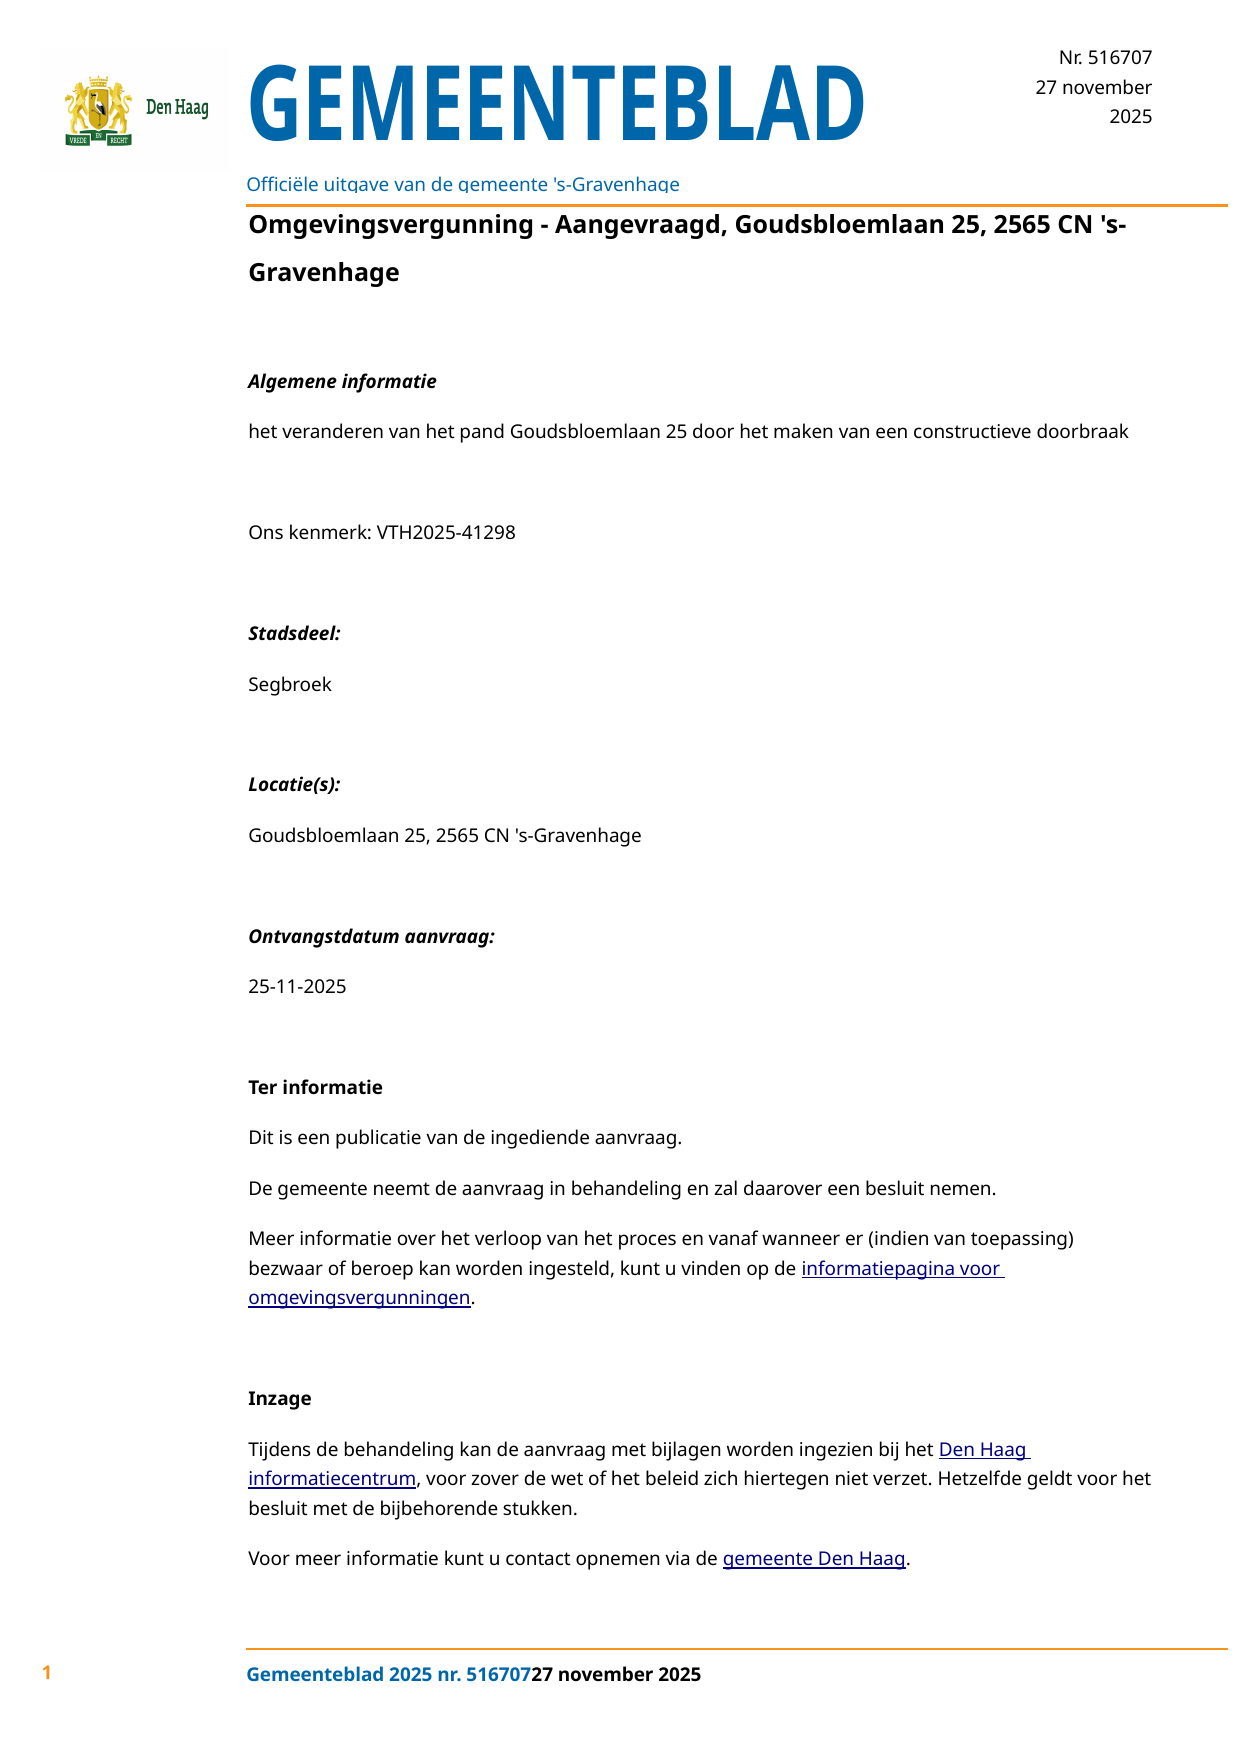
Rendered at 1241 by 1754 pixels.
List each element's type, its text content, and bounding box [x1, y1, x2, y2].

picture [41, 47, 231, 172]
text Tijdens de behandeling kan de aanvraag met bijlagen worden ingezien bij het Den Haag informatiecentrum, voor zover de wet of het beleid zich hiertegen niet verzet. Hetzelfde geldt voor het besluit met de bijbehorende stukken. [248, 1436, 1152, 1521]
text Segbroek [248, 671, 1152, 697]
text Algemene informatie [248, 368, 1152, 394]
text Dit is een publicatie van de ingediende aanvraag. [248, 1124, 1152, 1150]
text Meer informatie over het verloop van het proces en vanaf wanneer er (indien van toepassing) bezwaar of beroep kan worden ingesteld, kunt u vinden op de informatiepagina voor omgevingsvergunningen. [248, 1225, 1152, 1310]
text Locatie(s): [248, 772, 1152, 797]
text Ontvangstdatum aanvraag: [248, 923, 1152, 949]
text Omgevingsvergunning - Aangevraagd, Goudsbloemlaan 25, 2565 CN 's-Gravenhage [248, 207, 1152, 288]
text Stadsdeel: [248, 620, 1152, 646]
text Goudsbloemlaan 25, 2565 CN 's-Gravenhage [248, 822, 1152, 848]
text het veranderen van het pand Goudsbloemlaan 25 door het maken van een constructieve doorbraak [248, 419, 1152, 444]
text Ter informatie [248, 1074, 1152, 1100]
text Voor meer informatie kunt u contact opnemen via de gemeente Den Haag. [248, 1545, 1152, 1571]
text De gemeente neemt de aanvraag in behandeling en zal daarover een besluit nemen. [248, 1175, 1152, 1201]
text 25-11-2025 [248, 973, 1152, 999]
text Inzage [248, 1385, 1152, 1411]
text Ons kenmerk: VTH2025-41298 [248, 519, 1152, 545]
